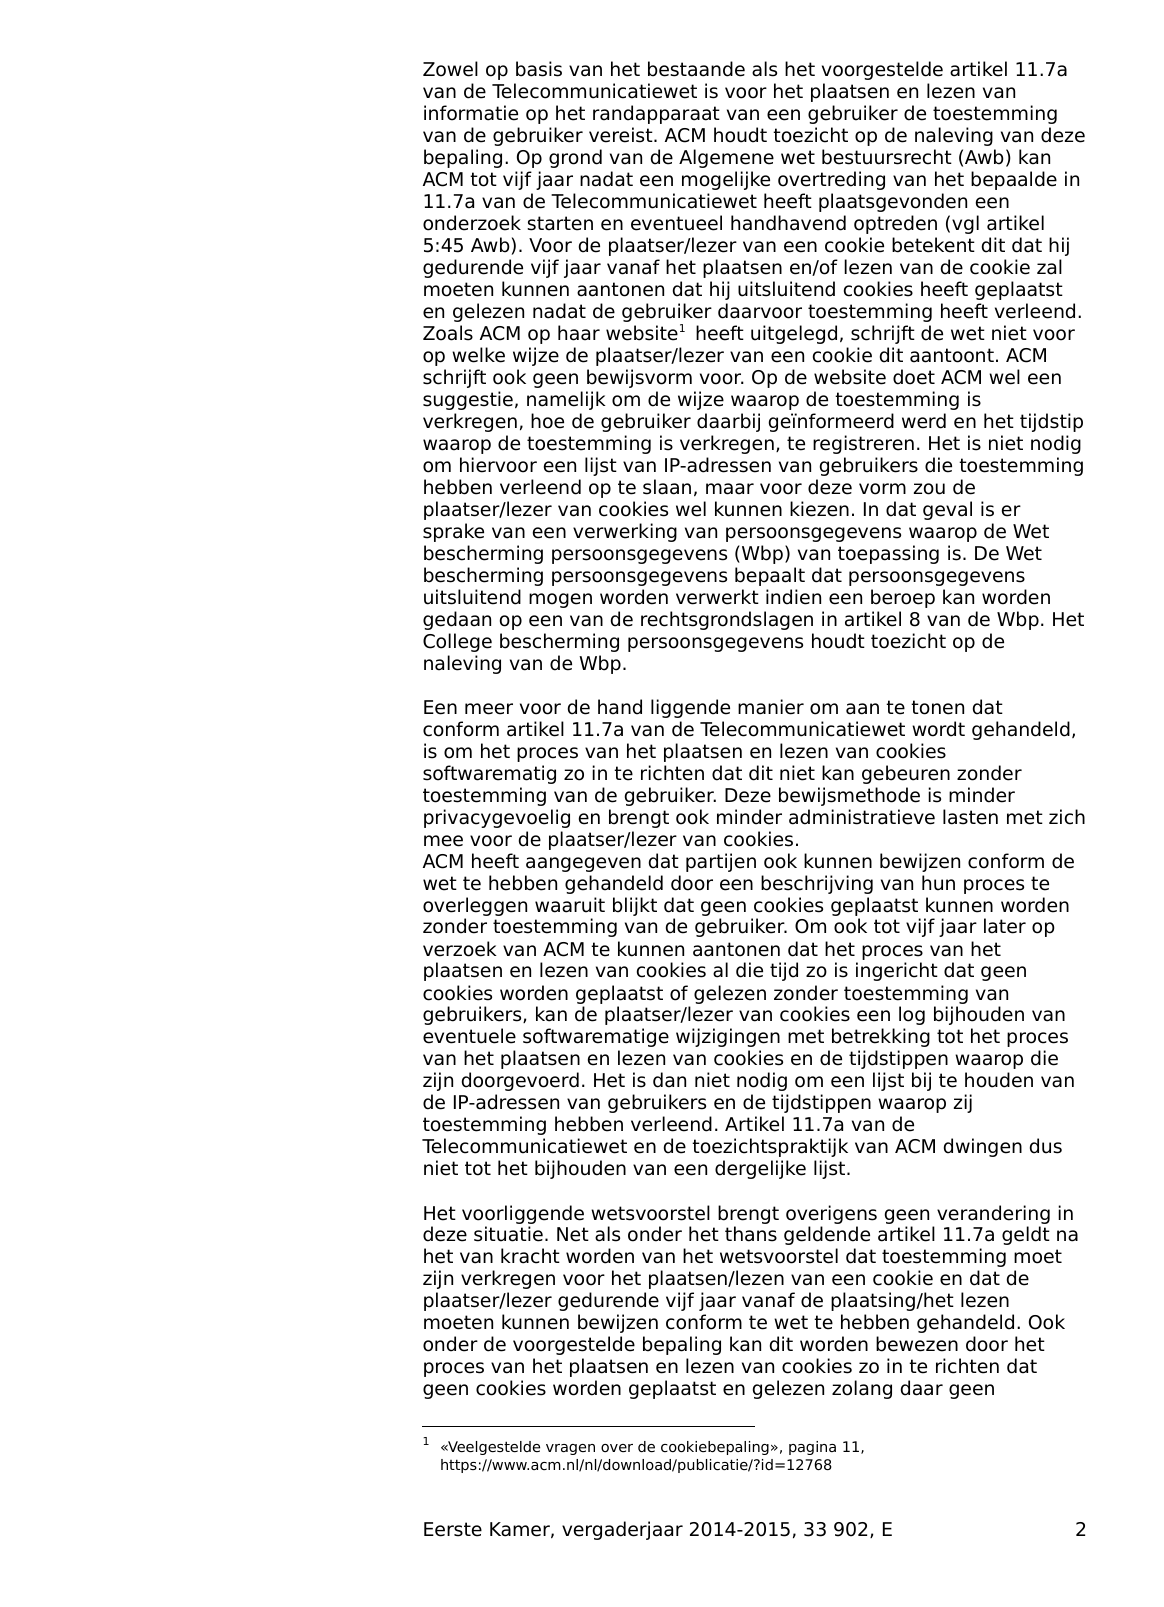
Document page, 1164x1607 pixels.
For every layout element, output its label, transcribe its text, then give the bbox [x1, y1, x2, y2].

text Het voorliggende wetsvoorstel brengt overigens geen verandering in deze situatie. Net als onder het thans geldende artikel 11.7a geldt na het van kracht worden van het wetsvoorstel dat toestemming moet zijn verkregen voor het plaatsen/lezen van een cookie en dat de plaatser/lezer gedurende vijf jaar vanaf de plaatsing/het lezen moeten kunnen bewijzen conform te wet te hebben gehandeld. Ook onder de voorgestelde bepaling kan dit worden bewezen door het proces van het plaatsen en lezen van cookies zo in te richten dat geen cookies worden geplaatst en gelezen zolang daar geen [422, 1202, 1087, 1400]
text ACM heeft aangegeven dat partijen ook kunnen bewijzen conform de wet te hebben gehandeld door een beschrijving van hun proces te overleggen waaruit blijkt dat geen cookies geplaatst kunnen worden zonder toestemming van de gebruiker. Om ook tot vijf jaar later op verzoek van ACM te kunnen aantonen dat het proces van het plaatsen en lezen van cookies al die tijd zo is ingericht dat geen cookies worden geplaatst of gelezen zonder toestemming van gebruikers, kan de plaatser/lezer van cookies een log bijhouden van eventuele softwarematige wijzigingen met betrekking tot het proces van het plaatsen en lezen van cookies en de tijdstippen waarop die zijn doorgevoerd. Het is dan niet nodig om een lijst bij te houden van de IP-adressen van gebruikers en de tijdstippen waarop zij toestemming hebben verleend. Artikel 11.7a van de Telecommunicatiewet en de toezichtspraktijk van ACM dwingen dus niet tot het bijhouden van een dergelijke lijst. [422, 851, 1087, 1180]
text Een meer voor de hand liggende manier om aan te tonen dat conform artikel 11.7a van de Telecommunicatiewet wordt gehandeld, is om het proces van het plaatsen en lezen van cookies softwarematig zo in te richten dat dit niet kan gebeuren zonder toestemming van de gebruiker. Deze bewijsmethode is minder privacygevoelig en brengt ook minder administratieve lasten met zich mee voor de plaatser/lezer van cookies. [422, 697, 1087, 851]
text Zowel op basis van het bestaande als het voorgestelde artikel 11.7a van de Telecommunicatiewet is voor het plaatsen en lezen van informatie op het randapparaat van een gebruiker de toestemming van de gebruiker vereist. ACM houdt toezicht op de naleving van deze bepaling. Op grond van de Algemene wet bestuursrecht (Awb) kan ACM tot vijf jaar nadat een mogelijke overtreding van het bepaalde in 11.7a van de Telecommunicatiewet heeft plaatsgevonden een onderzoek starten en eventueel handhavend optreden (vgl artikel 5:45 Awb). Voor de plaatser/lezer van een cookie betekent dit dat hij gedurende vijf jaar vanaf het plaatsen en/of lezen van de cookie zal moeten kunnen aantonen dat hij uitsluitend cookies heeft geplaatst en gelezen nadat de gebruiker daarvoor toestemming heeft verleend. Zoals ACM op haar website heeft uitgelegd, schrijft de wet niet voor op welke wijze de plaatser/lezer van een cookie dit aantoont. ACM schrijft ook geen bewijsvorm voor. Op de website doet ACM wel een suggestie, namelijk om de wijze waarop de toestemming is verkregen, hoe de gebruiker daarbij geïnformeerd werd en het tijdstip waarop de toestemming is verkregen, te registreren. Het is niet nodig om hiervoor een lijst van IP-adressen van gebruikers die toestemming hebben verleend op te slaan, maar voor deze vorm zou de plaatser/lezer van cookies wel kunnen kiezen. In dat geval is er sprake van een verwerking van persoonsgegevens waarop de Wet bescherming persoonsgegevens (Wbp) van toepassing is. De Wet bescherming persoonsgegevens bepaalt dat persoonsgegevens uitsluitend mogen worden verwerkt indien een beroep kan worden gedaan op een van de rechtsgrondslagen in artikel 8 van de Wbp. Het College bescherming persoonsgegevens houdt toezicht op de naleving van de Wbp. [422, 59, 1087, 674]
text «Veelgestelde vragen over de cookiebepaling», pagina 11, https://www.acm.nl/nl/download/publicatie/?id=12768 [422, 1435, 1087, 1474]
